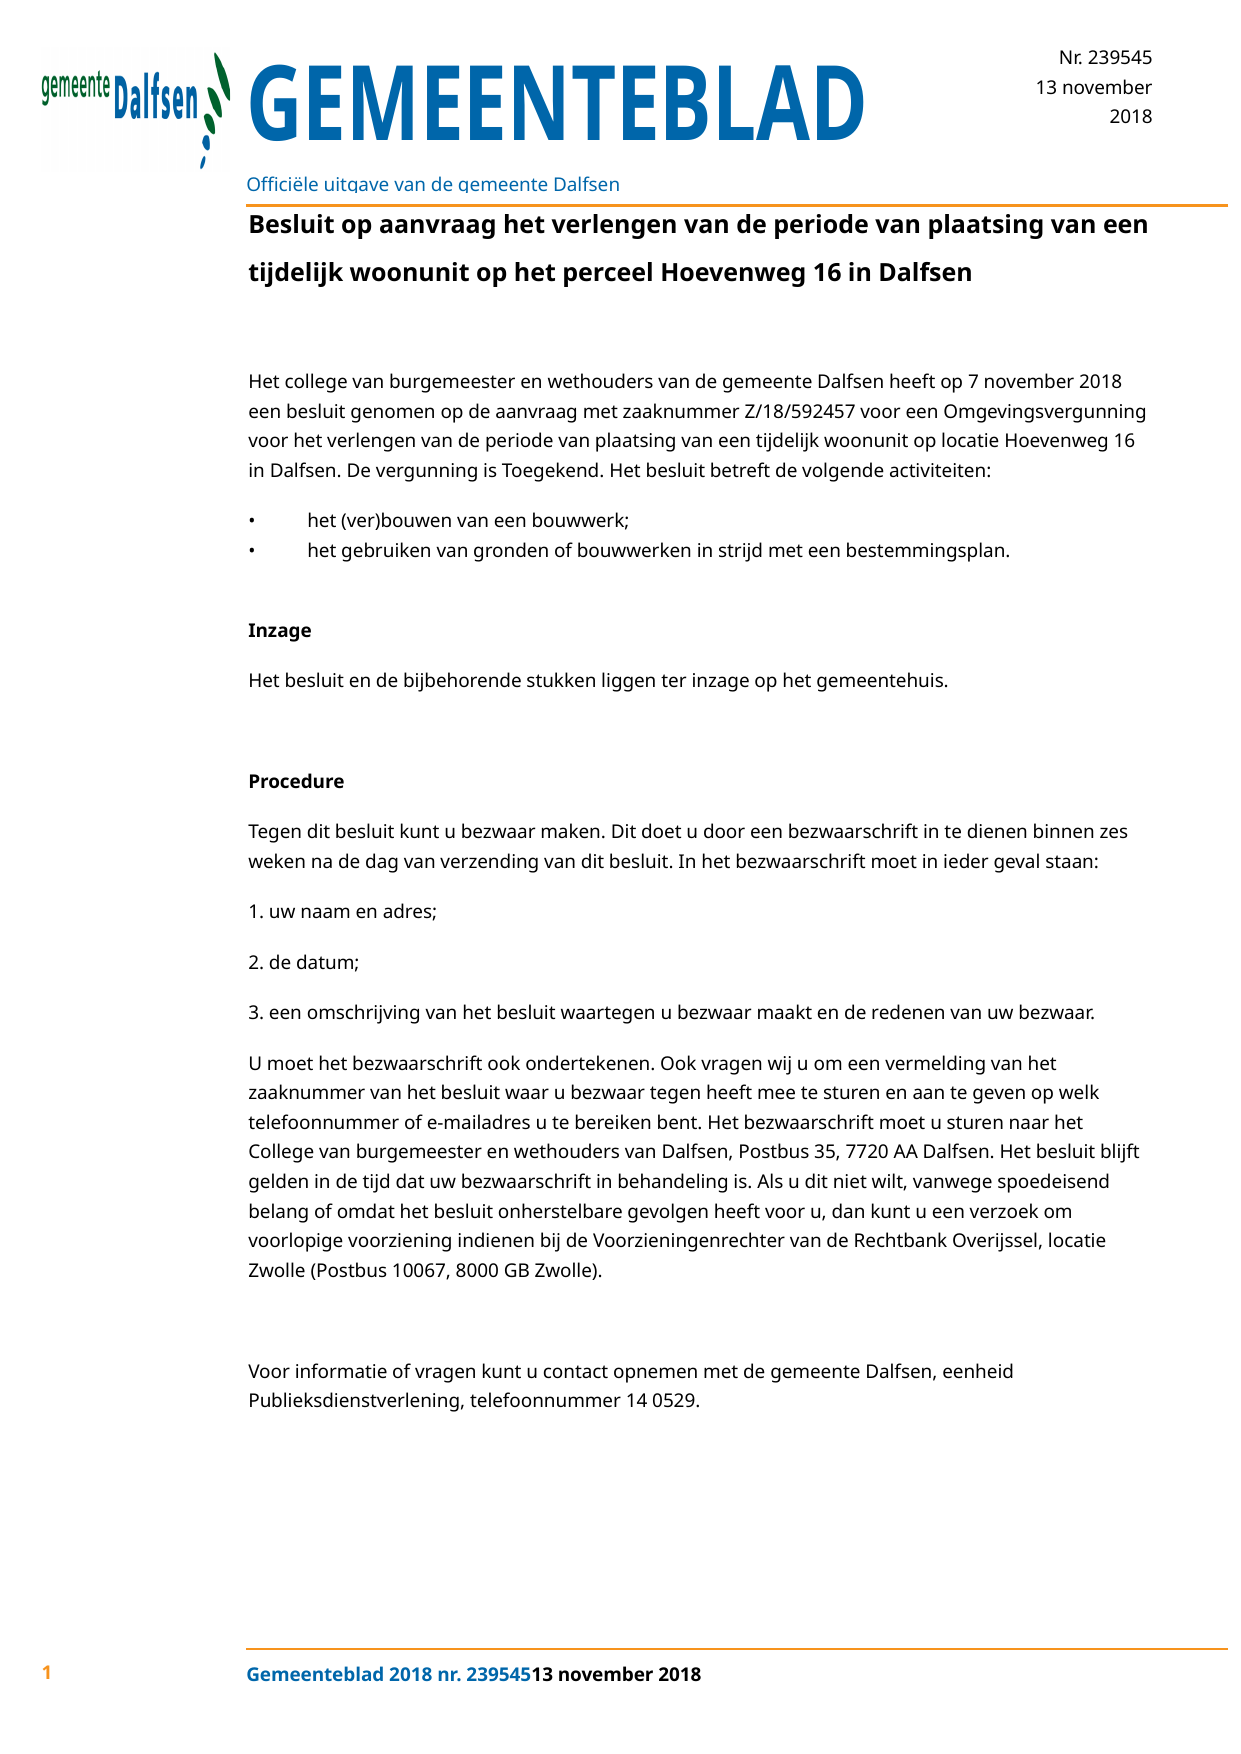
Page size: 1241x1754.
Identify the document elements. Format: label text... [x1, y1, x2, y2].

text Het college van burgemeester en wethouders van de gemeente Dalfsen heeft op 7 november 2018 een besluit genomen op de aanvraag met zaaknummer Z/18/592457 voor een Omgevingsvergunning voor het verlengen van de periode van plaatsing van een tijdelijk woonunit op locatie Hoevenweg 16 in Dalfsen. De vergunning is Toegekend. Het besluit betreft de volgende activiteiten: [248, 368, 1152, 483]
list het gebruiken van gronden of bouwwerken in strijd met een bestemmingsplan. [248, 537, 1152, 563]
text Tegen dit besluit kunt u bezwaar maken. Dit doet u door een bezwaarschrift in te dienen binnen zes weken na de dag van verzending van dit besluit. In het bezwaarschrift moet in ieder geval staan: [248, 819, 1152, 874]
text Inzage [248, 617, 1152, 643]
text Procedure [248, 768, 1152, 794]
list het (ver)bouwen van een bouwwerk; [248, 507, 1152, 533]
picture [41, 47, 231, 172]
text Het besluit en de bijbehorende stukken liggen ter inzage op het gemeentehuis. [248, 667, 1152, 693]
text 1. uw naam en adres; [248, 899, 1152, 924]
text 2. de datum; [248, 949, 1152, 975]
text 3. een omschrijving van het besluit waartegen u bezwaar maakt en de redenen van uw bezwaar. [248, 999, 1152, 1025]
text Besluit op aanvraag het verlengen van de periode van plaatsing van een tijdelijk woonunit op het perceel Hoevenweg 16 in Dalfsen [248, 207, 1152, 288]
text Voor informatie of vragen kunt u contact opnemen met de gemeente Dalfsen, eenheid Publieksdienstverlening, telefoonnummer 14 0529. [248, 1358, 1152, 1413]
text U moet het bezwaarschrift ook ondertekenen. Ook vragen wij u om een vermelding van het zaaknummer van het besluit waar u bezwaar tegen heeft mee te sturen en aan te geven op welk telefoonnummer of e-mailadres u te bereiken bent. Het bezwaarschrift moet u sturen naar het College van burgemeester en wethouders van Dalfsen, Postbus 35, 7720 AA Dalfsen. Het besluit blijft gelden in de tijd dat uw bezwaarschrift in behandeling is. Als u dit niet wilt, vanwege spoedeisend belang of omdat het besluit onherstelbare gevolgen heeft voor u, dan kunt u een verzoek om voorlopige voorziening indienen bij de Voorzieningenrechter van de Rechtbank Overijssel, locatie Zwolle (Postbus 10067, 8000 GB Zwolle). [248, 1050, 1152, 1283]
